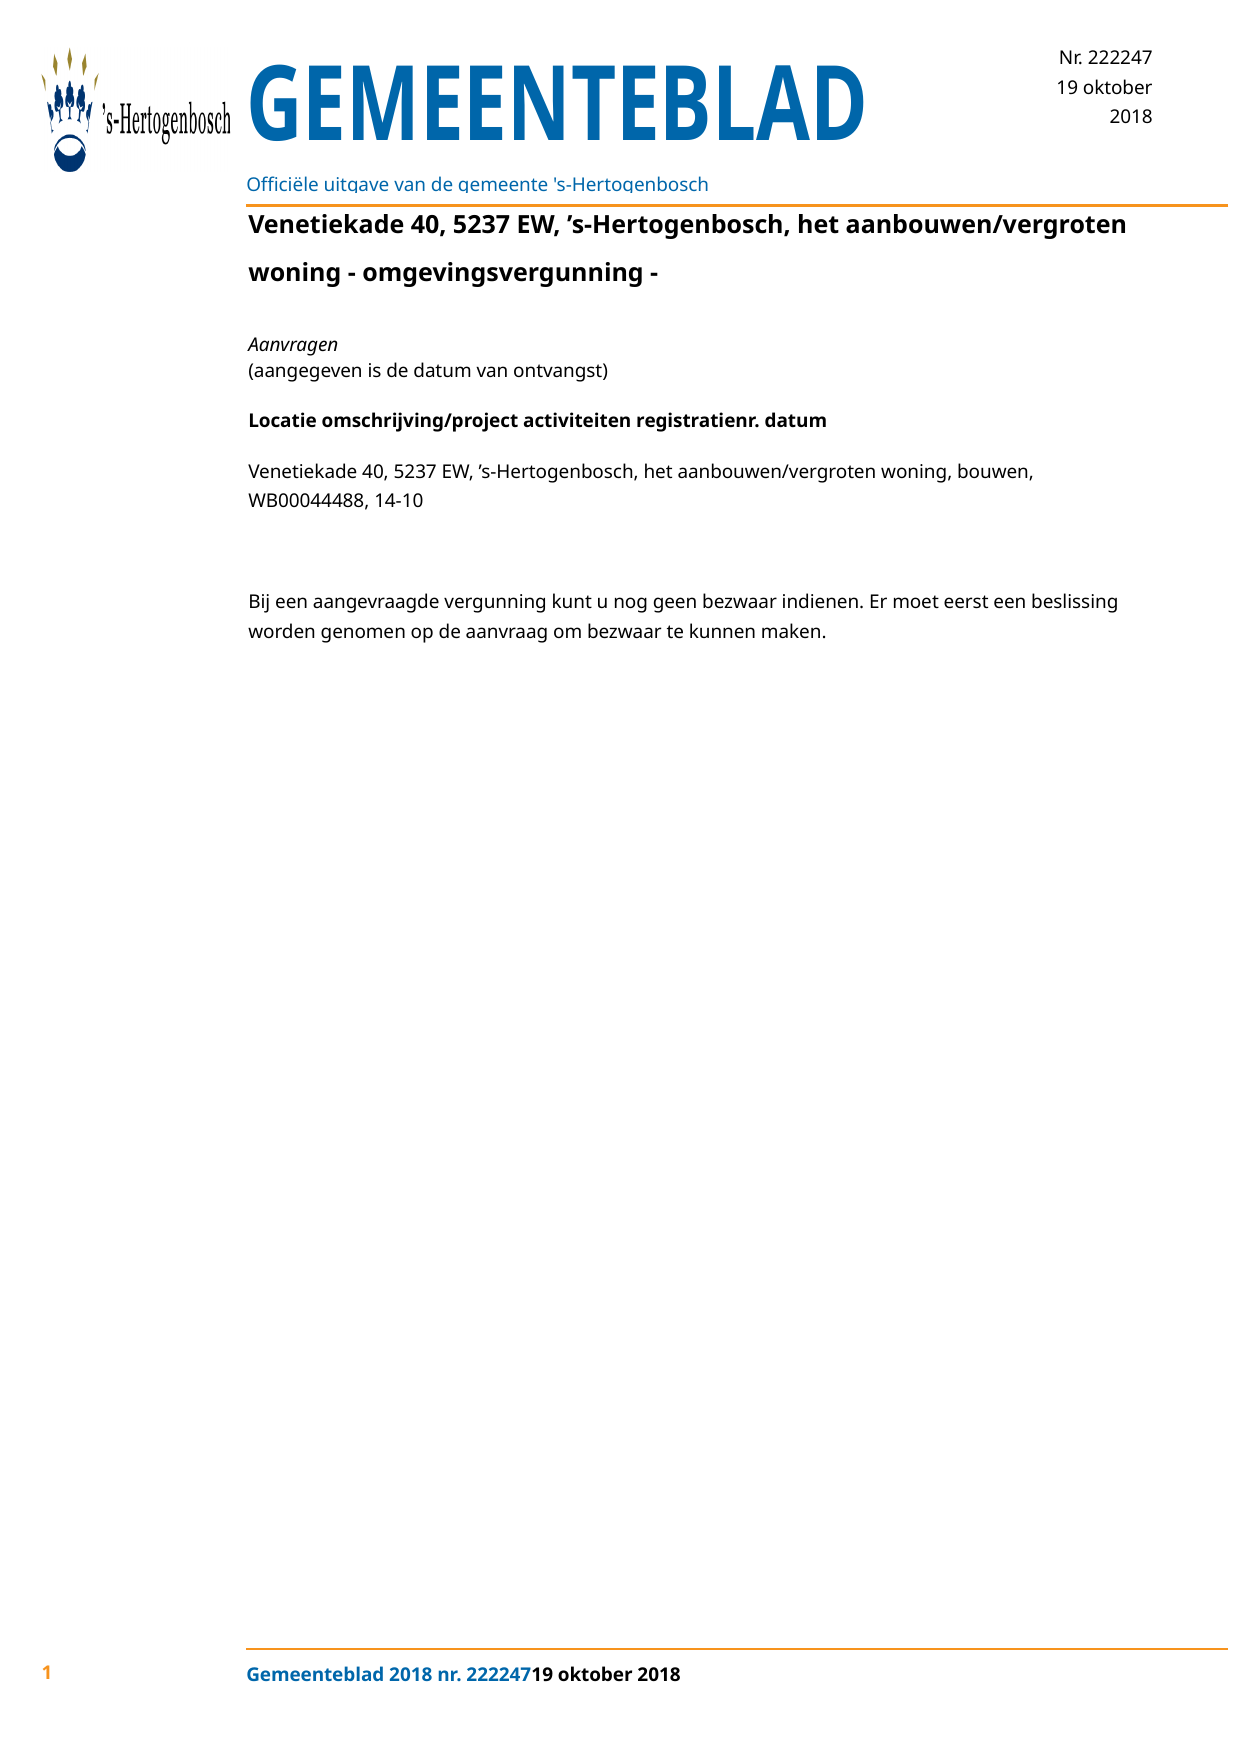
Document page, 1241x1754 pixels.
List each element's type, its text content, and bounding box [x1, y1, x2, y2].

text Venetiekade 40, 5237 EW, ’s-Hertogenbosch, het aanbouwen/vergroten woning, bouwen, WB00044488, 14-10 [248, 458, 1152, 513]
picture [41, 47, 231, 172]
text (aangegeven is de datum van ontvangst) [248, 357, 1152, 383]
text Venetiekade 40, 5237 EW, ’s-Hertogenbosch, het aanbouwen/vergroten woning - omgevingsvergunning - [248, 207, 1152, 288]
text Locatie omschrijving/project activiteiten registratienr. datum [248, 408, 1152, 433]
text Bij een aangevraagde vergunning kunt u nog geen bezwaar indienen. Er moet eerst een beslissing worden genomen op de aanvraag om bezwaar te kunnen maken. [248, 588, 1152, 644]
text Aanvragen [248, 331, 1152, 357]
